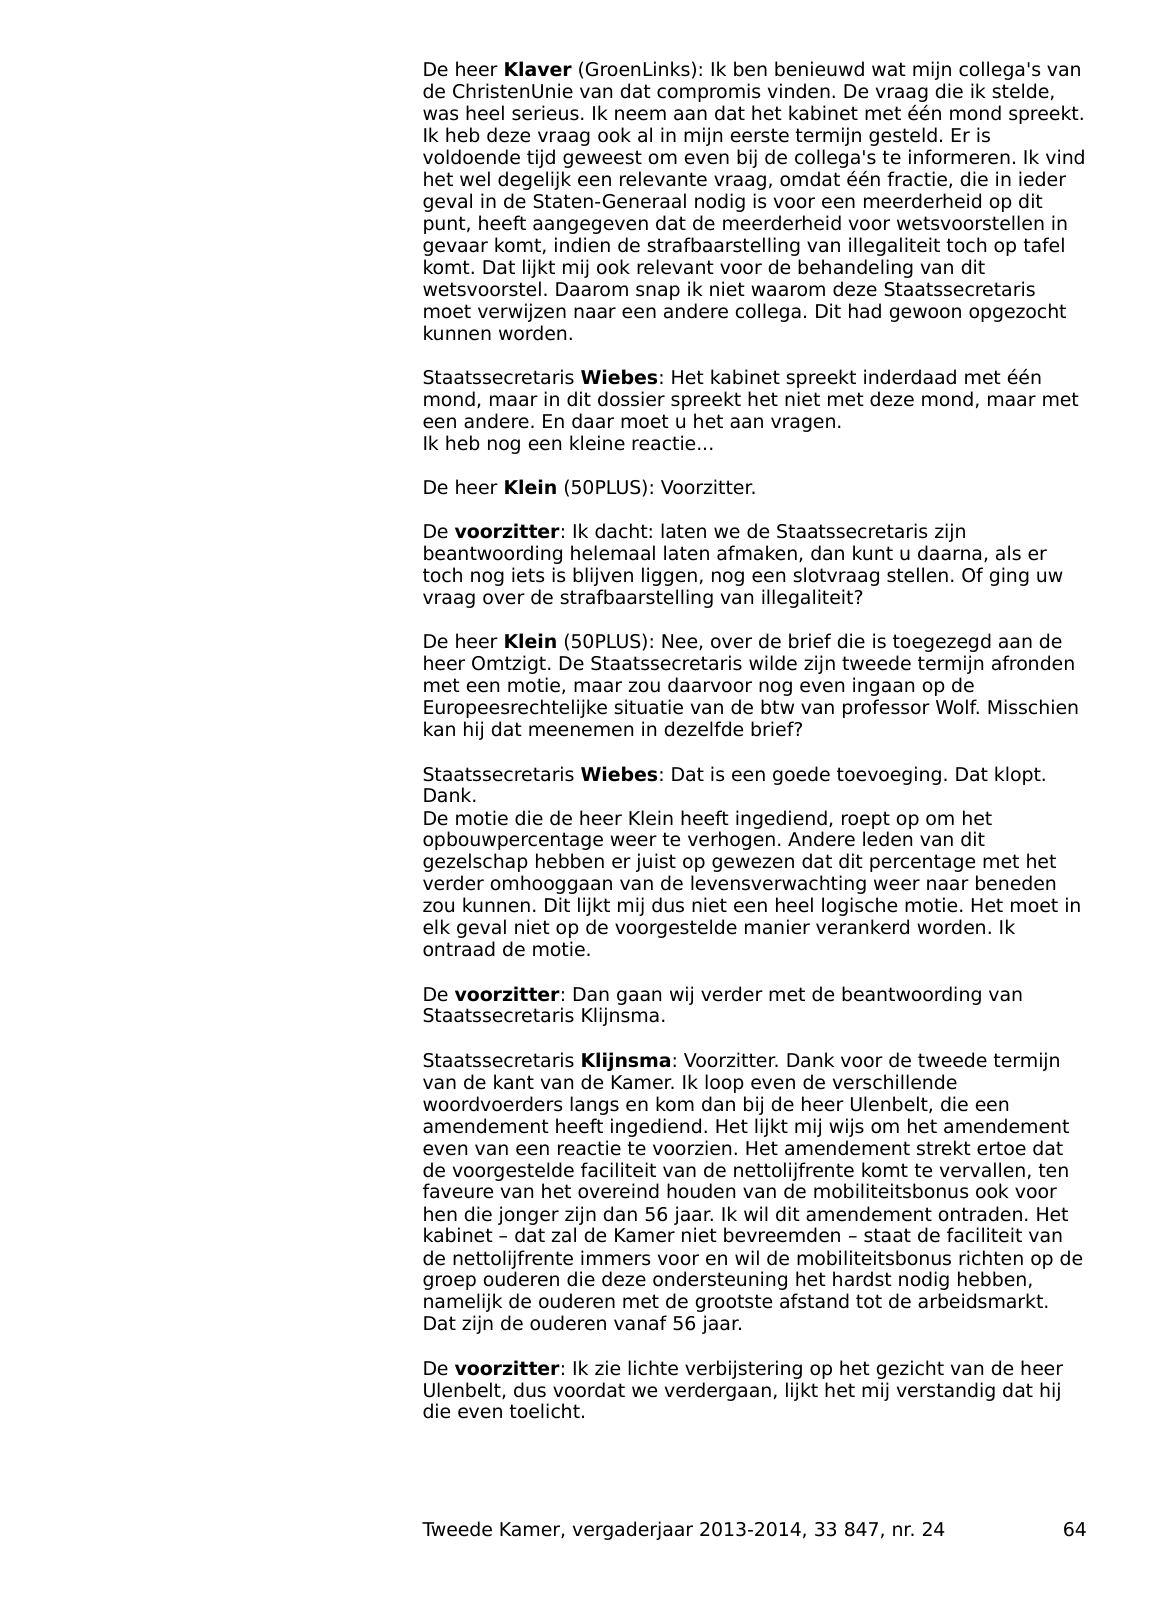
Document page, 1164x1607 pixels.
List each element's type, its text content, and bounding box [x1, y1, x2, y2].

text De voorzitter: Ik dacht: laten we de Staatssecretaris zijn beantwoording helemaal laten afmaken, dan kunt u daarna, als er toch nog iets is blijven liggen, nog een slotvraag stellen. Of ging uw vraag over de strafbaarstelling van illegaliteit? [422, 521, 1087, 609]
text De heer Klein (50PLUS): Nee, over de brief die is toegezegd aan de heer Omtzigt. De Staatssecretaris wilde zijn tweede termijn afronden met een motie, maar zou daarvoor nog even ingaan op de Europeesrechtelijke situatie van de btw van professor Wolf. Misschien kan hij dat meenemen in dezelfde brief? [422, 631, 1087, 741]
text De voorzitter: Ik zie lichte verbijstering op het gezicht van de heer Ulenbelt, dus voordat we verdergaan, lijkt het mij verstandig dat hij die even toelicht. [422, 1357, 1087, 1423]
text Staatssecretaris Wiebes: Het kabinet spreekt inderdaad met één mond, maar in dit dossier spreekt het niet met deze mond, maar met een andere. En daar moet u het aan vragen. [422, 367, 1087, 433]
text Staatssecretaris Wiebes: Dat is een goede toevoeging. Dat klopt. Dank. [422, 763, 1087, 807]
text De motie die de heer Klein heeft ingediend, roept op om het opbouwpercentage weer te verhogen. Andere leden van dit gezelschap hebben er juist op gewezen dat dit percentage met het verder omhooggaan van de levensverwachting weer naar beneden zou kunnen. Dit lijkt mij dus niet een heel logische motie. Het moet in elk geval niet op de voorgestelde manier verankerd worden. Ik ontraad de motie. [422, 807, 1087, 961]
text Ik heb nog een kleine reactie... [422, 433, 1087, 455]
text De heer Klaver (GroenLinks): Ik ben benieuwd wat mijn collega's van de ChristenUnie van dat compromis vinden. De vraag die ik stelde, was heel serieus. Ik neem aan dat het kabinet met één mond spreekt. Ik heb deze vraag ook al in mijn eerste termijn gesteld. Er is voldoende tijd geweest om even bij de collega's te informeren. Ik vind het wel degelijk een relevante vraag, omdat één fractie, die in ieder geval in de Staten-Generaal nodig is voor een meerderheid op dit punt, heeft aangegeven dat de meerderheid voor wetsvoorstellen in gevaar komt, indien de strafbaarstelling van illegaliteit toch op tafel komt. Dat lijkt mij ook relevant voor de behandeling van dit wetsvoorstel. Daarom snap ik niet waarom deze Staatssecretaris moet verwijzen naar een andere collega. Dit had gewoon opgezocht kunnen worden. [422, 59, 1087, 345]
text Staatssecretaris Klijnsma: Voorzitter. Dank voor de tweede termijn van de kant van de Kamer. Ik loop even de verschillende woordvoerders langs en kom dan bij de heer Ulenbelt, die een amendement heeft ingediend. Het lijkt mij wijs om het amendement even van een reactie te voorzien. Het amendement strekt ertoe dat de voorgestelde faciliteit van de nettolijfrente komt te vervallen, ten faveure van het overeind houden van de mobiliteitsbonus ook voor hen die jonger zijn dan 56 jaar. Ik wil dit amendement ontraden. Het kabinet – dat zal de Kamer niet bevreemden – staat de faciliteit van de nettolijfrente immers voor en wil de mobiliteitsbonus richten op de groep ouderen die deze ondersteuning het hardst nodig hebben, namelijk de ouderen met de grootste afstand tot de arbeidsmarkt. Dat zijn de ouderen vanaf 56 jaar. [422, 1049, 1087, 1335]
text De heer Klein (50PLUS): Voorzitter. [422, 477, 1087, 499]
text De voorzitter: Dan gaan wij verder met de beantwoording van Staatssecretaris Klijnsma. [422, 983, 1087, 1027]
